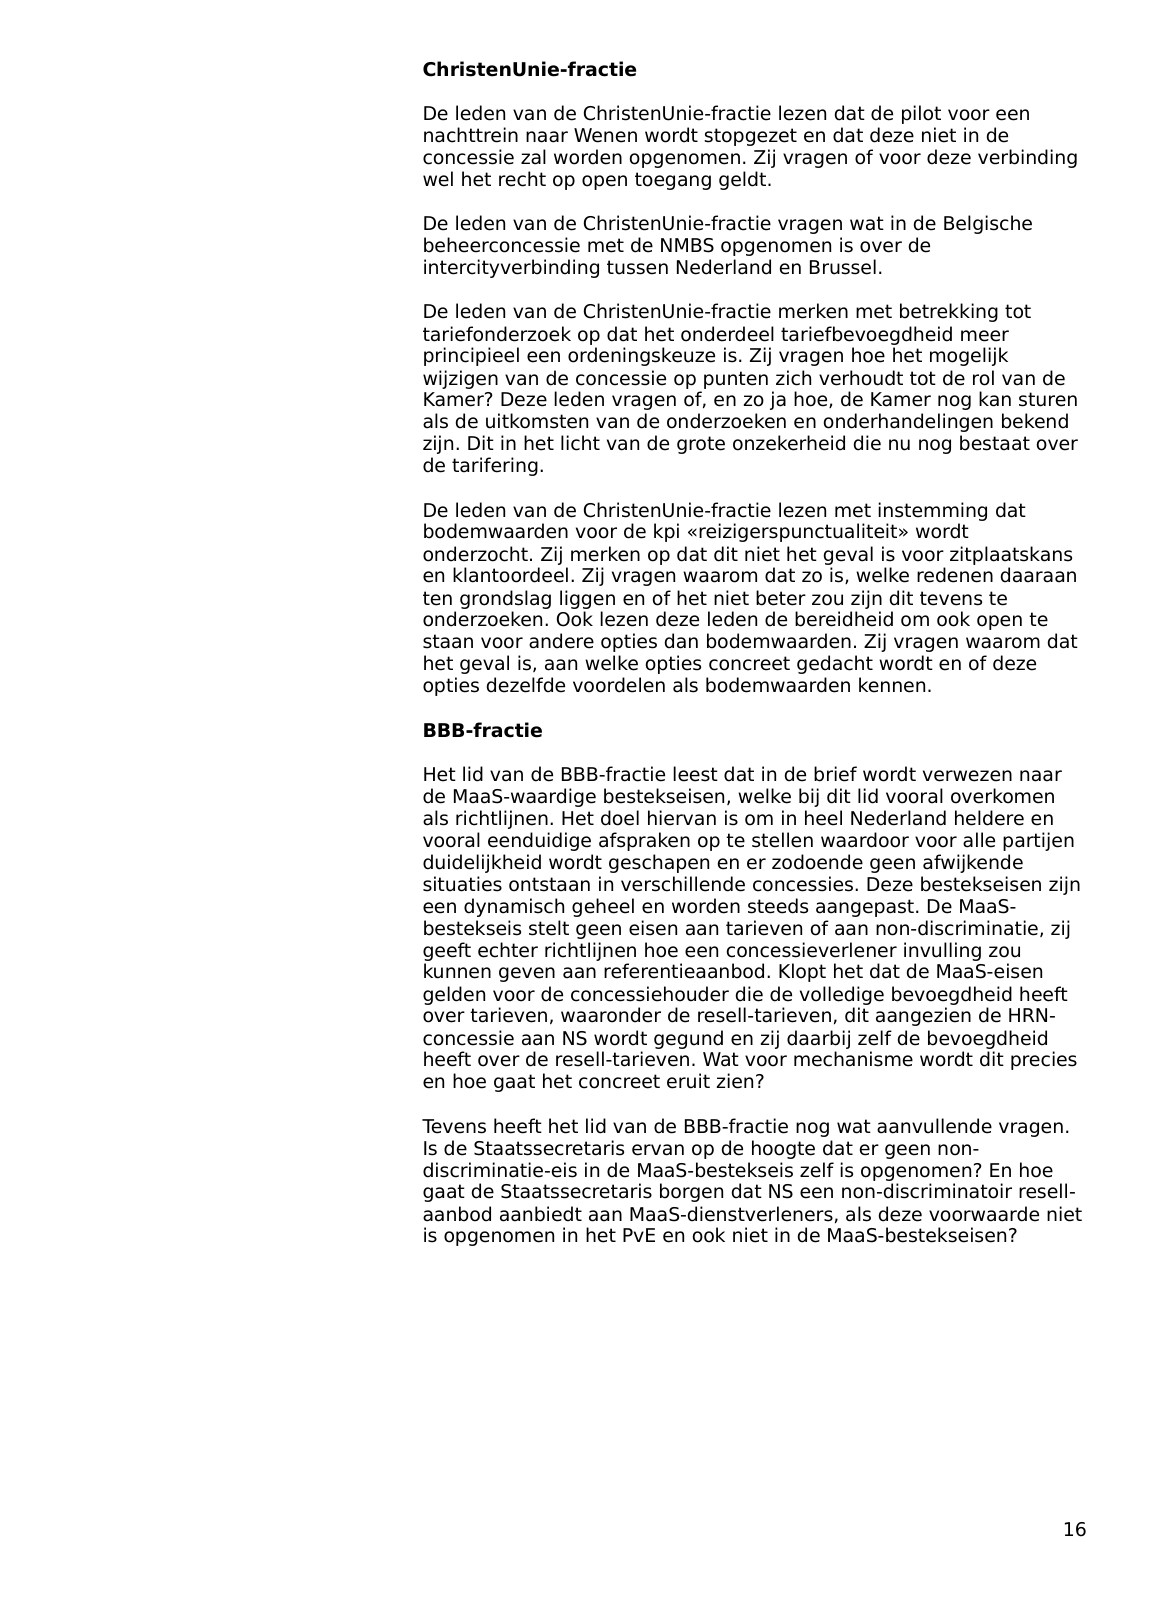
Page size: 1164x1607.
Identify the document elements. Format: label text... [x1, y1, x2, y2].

text De leden van de ChristenUnie-fractie merken met betrekking tot tariefonderzoek op dat het onderdeel tariefbevoegdheid meer principieel een ordeningskeuze is. Zij vragen hoe het mogelijk wijzigen van de concessie op punten zich verhoudt tot de rol van de Kamer? Deze leden vragen of, en zo ja hoe, de Kamer nog kan sturen als de uitkomsten van de onderzoeken en onderhandelingen bekend zijn. Dit in het licht van de grote onzekerheid die nu nog bestaat over de tarifering. [422, 301, 1087, 477]
text De leden van de ChristenUnie-fractie lezen met instemming dat bodemwaarden voor de kpi «reizigerspunctualiteit» wordt onderzocht. Zij merken op dat dit niet het geval is voor zitplaatskans en klantoordeel. Zij vragen waarom dat zo is, welke redenen daaraan ten grondslag liggen en of het niet beter zou zijn dit tevens te onderzoeken. Ook lezen deze leden de bereidheid om ook open te staan voor andere opties dan bodemwaarden. Zij vragen waarom dat het geval is, aan welke opties concreet gedacht wordt en of deze opties dezelfde voordelen als bodemwaarden kennen. [422, 499, 1087, 697]
text De leden van de ChristenUnie-fractie lezen dat de pilot voor een nachttrein naar Wenen wordt stopgezet en dat deze niet in de concessie zal worden opgenomen. Zij vragen of voor deze verbinding wel het recht op open toegang geldt. [422, 103, 1087, 191]
text Tevens heeft het lid van de BBB-fractie nog wat aanvullende vragen. Is de Staatssecretaris ervan op de hoogte dat er geen non-discriminatie-eis in de MaaS-bestekseis zelf is opgenomen? En hoe gaat de Staatssecretaris borgen dat NS een non-discriminatoir resell-aanbod aanbiedt aan MaaS-dienstverleners, als deze voorwaarde niet is opgenomen in het PvE en ook niet in de MaaS-bestekseisen? [422, 1116, 1087, 1247]
subtitle BBB-fractie [422, 719, 1087, 741]
text De leden van de ChristenUnie-fractie vragen wat in de Belgische beheerconcessie met de NMBS opgenomen is over de intercityverbinding tussen Nederland en Brussel. [422, 213, 1087, 279]
subtitle ChristenUnie-fractie [422, 59, 1087, 81]
text Het lid van de BBB-fractie leest dat in de brief wordt verwezen naar de MaaS-waardige bestekseisen, welke bij dit lid vooral overkomen als richtlijnen. Het doel hiervan is om in heel Nederland heldere en vooral eenduidige afspraken op te stellen waardoor voor alle partijen duidelijkheid wordt geschapen en er zodoende geen afwijkende situaties ontstaan in verschillende concessies. Deze bestekseisen zijn een dynamisch geheel en worden steeds aangepast. De MaaS-bestekseis stelt geen eisen aan tarieven of aan non-discriminatie, zij geeft echter richtlijnen hoe een concessieverlener invulling zou kunnen geven aan referentieaanbod. Klopt het dat de MaaS-eisen gelden voor de concessiehouder die de volledige bevoegdheid heeft over tarieven, waaronder de resell-tarieven, dit aangezien de HRN-concessie aan NS wordt gegund en zij daarbij zelf de bevoegdheid heeft over de resell-tarieven. Wat voor mechanisme wordt dit precies en hoe gaat het concreet eruit zien? [422, 764, 1087, 1093]
